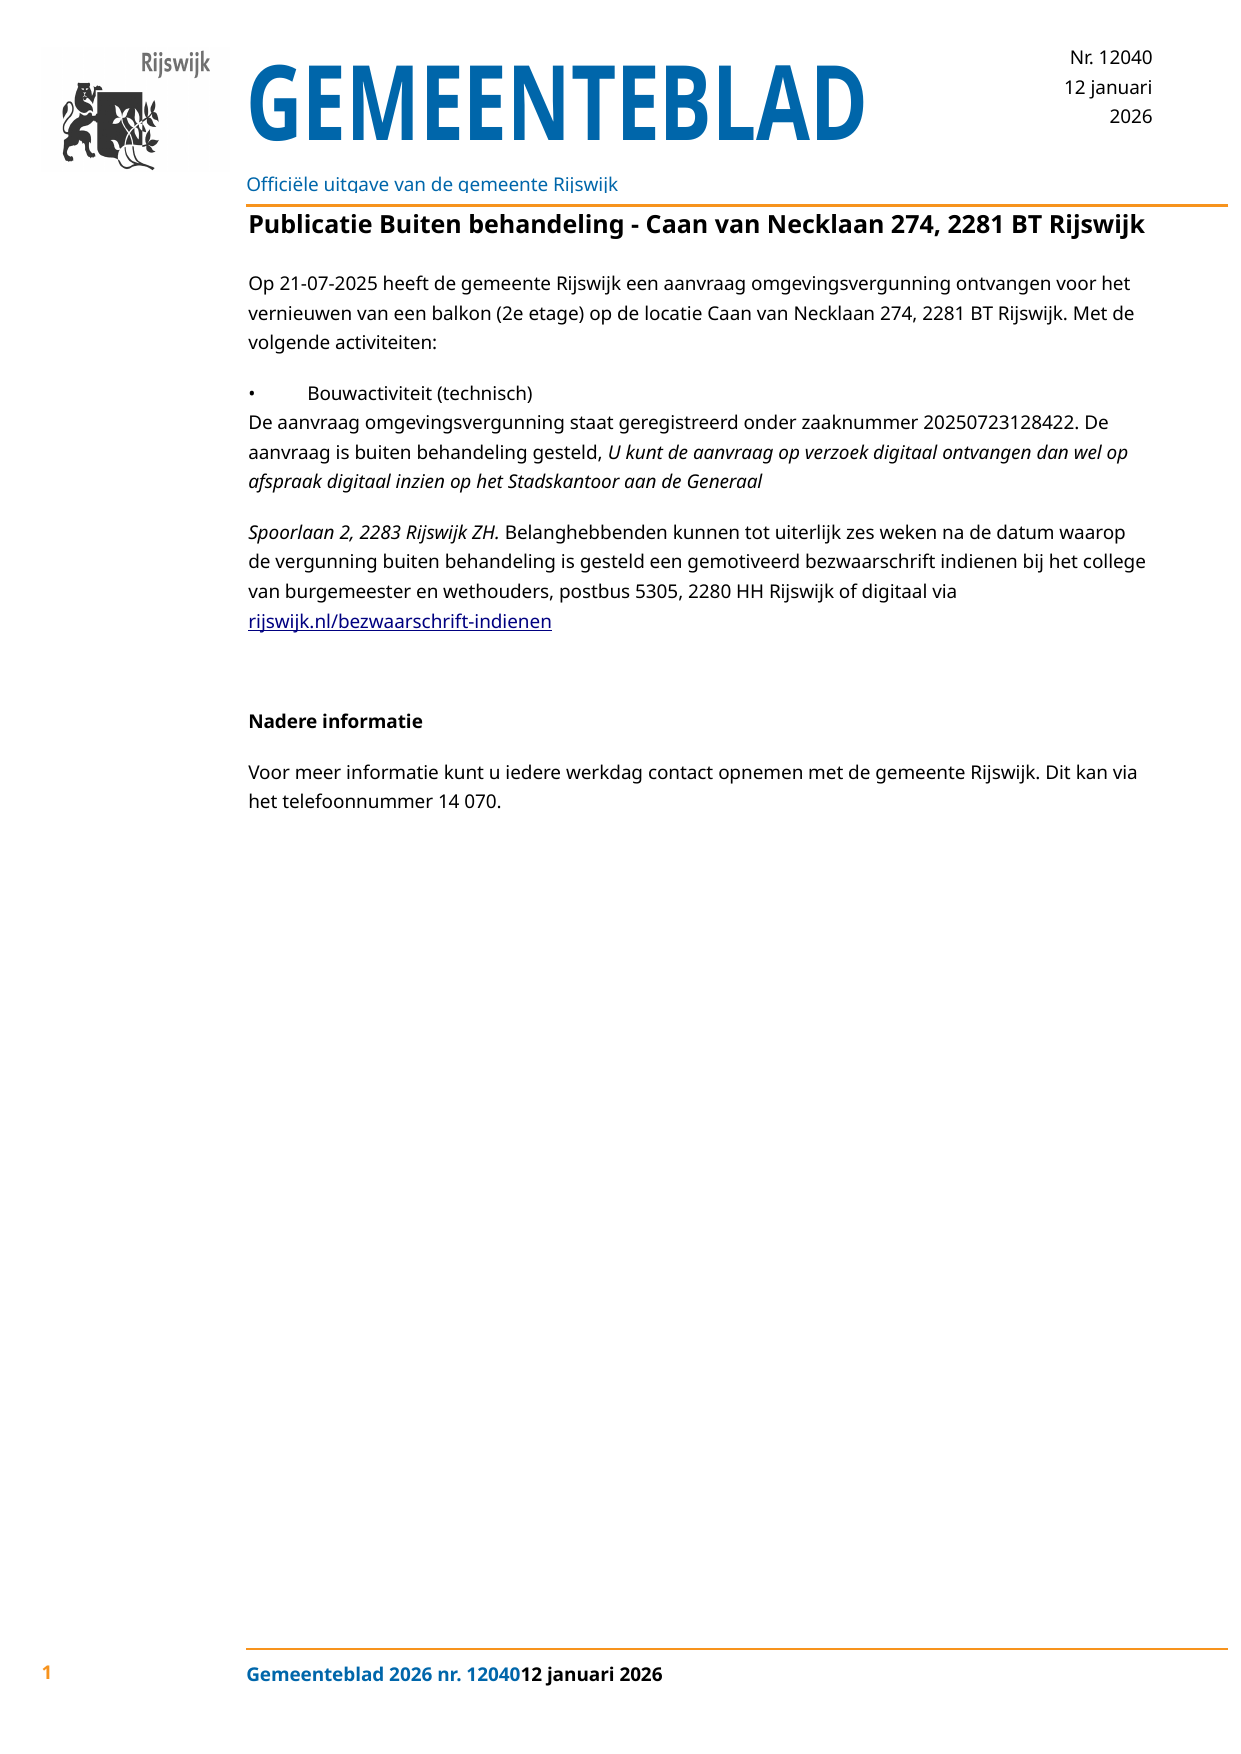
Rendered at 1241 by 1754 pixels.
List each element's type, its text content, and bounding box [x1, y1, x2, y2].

text Spoorlaan 2, 2283 Rijswijk ZH. Belanghebbenden kunnen tot uiterlijk zes weken na de datum waarop de vergunning buiten behandeling is gesteld een gemotiveerd bezwaarschrift indienen bij het college van burgemeester en wethouders, postbus 5305, 2280 HH Rijswijk of digitaal via rijswijk.nl/bezwaarschrift-indienen [248, 519, 1152, 633]
text De aanvraag omgevingsvergunning staat geregistreerd onder zaaknummer 20250723128422. De aanvraag is buiten behandeling gesteld, U kunt de aanvraag op verzoek digitaal ontvangen dan wel op afspraak digitaal inzien op het Stadskantoor aan de Generaal [248, 409, 1152, 494]
picture [41, 47, 231, 172]
text Nadere informatie [248, 709, 1152, 734]
text Voor meer informatie kunt u iedere werkdag contact opnemen met de gemeente Rijswijk. Dit kan via het telefoonnummer 14 070. [248, 759, 1152, 814]
list Bouwactiviteit (technisch) [248, 380, 1152, 406]
text Op 21-07-2025 heeft de gemeente Rijswijk een aanvraag omgevingsvergunning ontvangen voor het vernieuwen van een balkon (2e etage) op de locatie Caan van Necklaan 274, 2281 BT Rijswijk. Met de volgende activiteiten: [248, 270, 1152, 355]
text Publicatie Buiten behandeling - Caan van Necklaan 274, 2281 BT Rijswijk [248, 207, 1152, 241]
